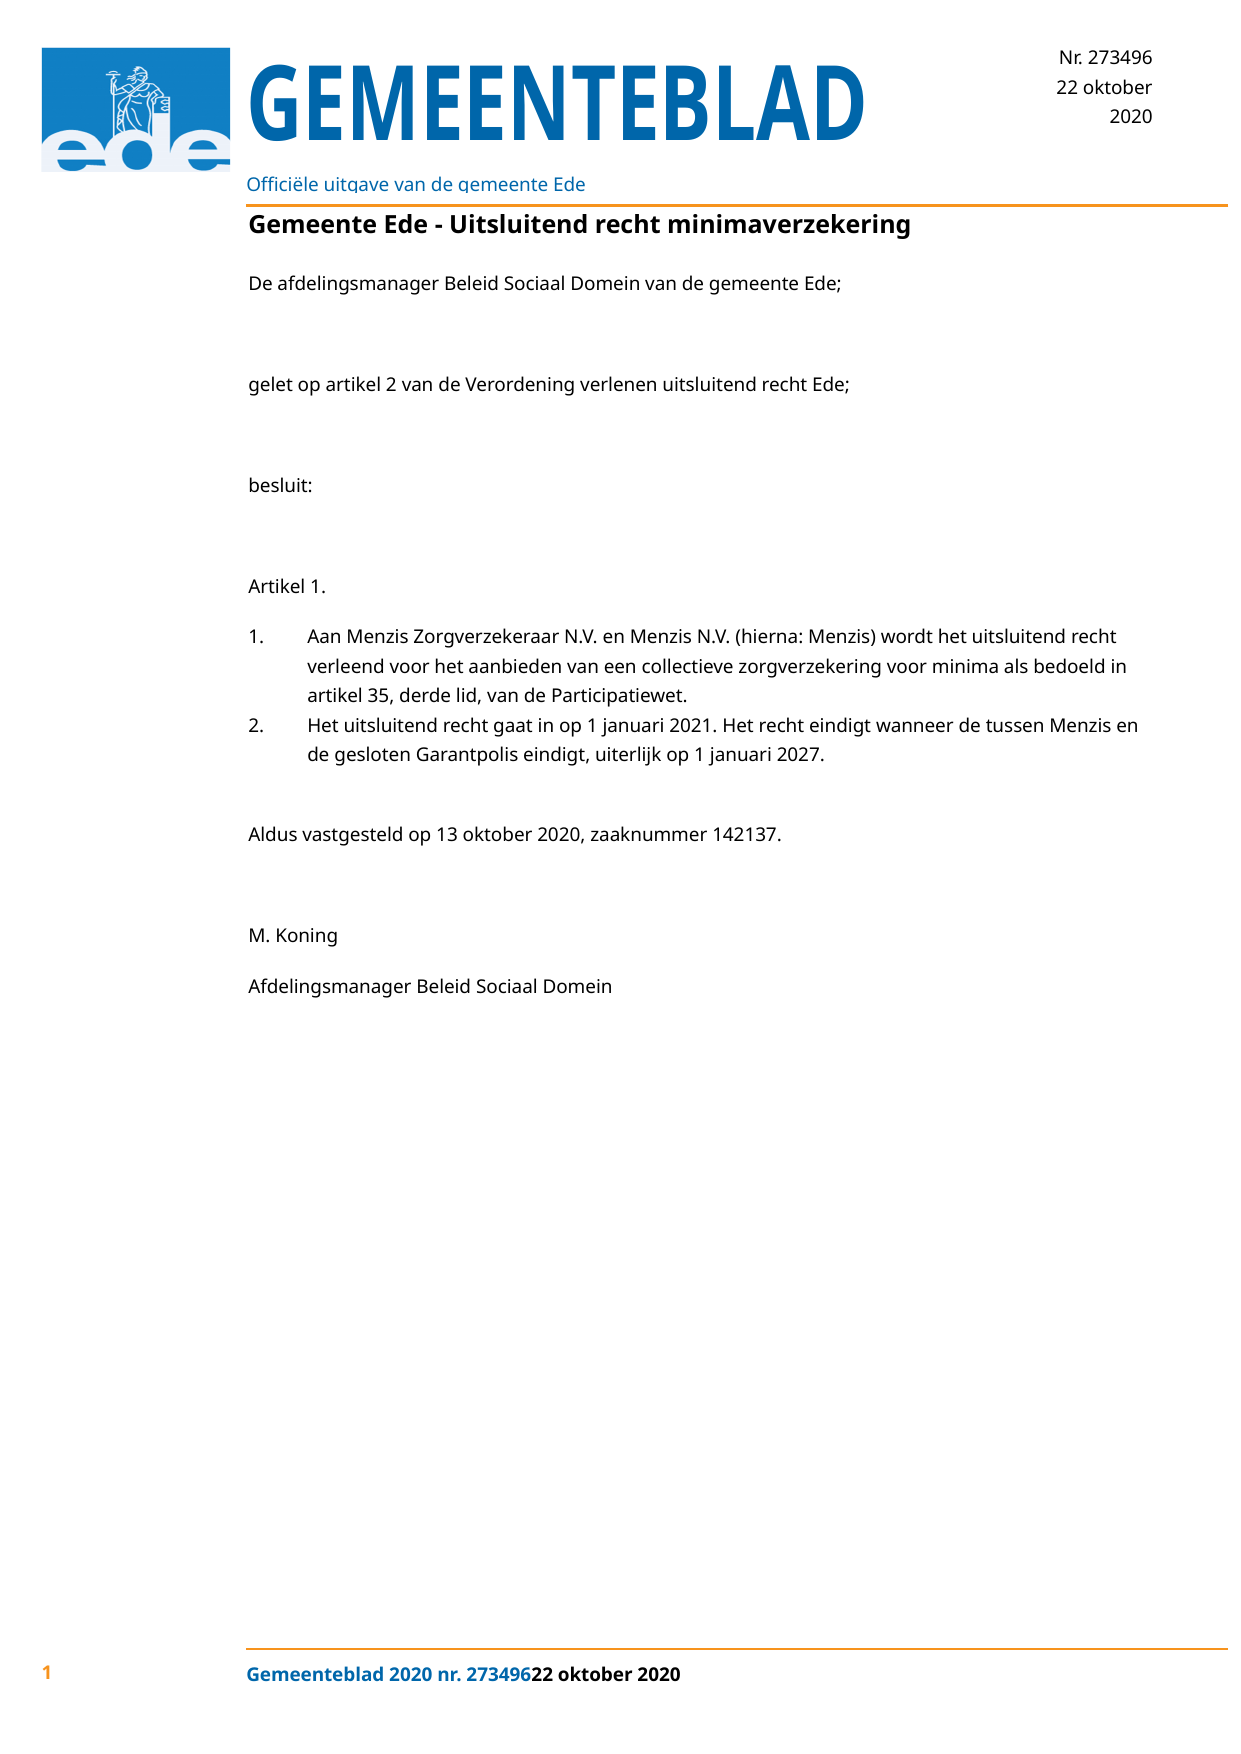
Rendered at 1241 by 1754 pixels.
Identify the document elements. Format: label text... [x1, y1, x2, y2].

text gelet op artikel 2 van de Verordening verlenen uitsluitend recht Ede; [248, 371, 1152, 397]
text Artikel 1. [248, 573, 1152, 598]
text Afdelingsmanager Beleid Sociaal Domein [248, 973, 1152, 998]
text Aldus vastgesteld op 13 oktober 2020, zaaknummer 142137. [248, 822, 1152, 847]
text De afdelingsmanager Beleid Sociaal Domein van de gemeente Ede; [248, 270, 1152, 296]
picture [41, 47, 231, 172]
list Het uitsluitend recht gaat in op 1 januari 2021. Het recht eindigt wanneer de tussen Menzis en de gesloten Garantpolis eindigt, uiterlijk op 1 januari 2027. [248, 712, 1152, 767]
text besluit: [248, 472, 1152, 498]
list Aan Menzis Zorgverzekeraar N.V. en Menzis N.V. (hierna: Menzis) wordt het uitsluitend recht verleend voor het aanbieden van een collectieve zorgverzekering voor minima als bedoeld in artikel 35, derde lid, van de Participatiewet. [248, 623, 1152, 708]
text Gemeente Ede - Uitsluitend recht minimaverzekering [248, 207, 1152, 241]
text M. Koning [248, 922, 1152, 948]
